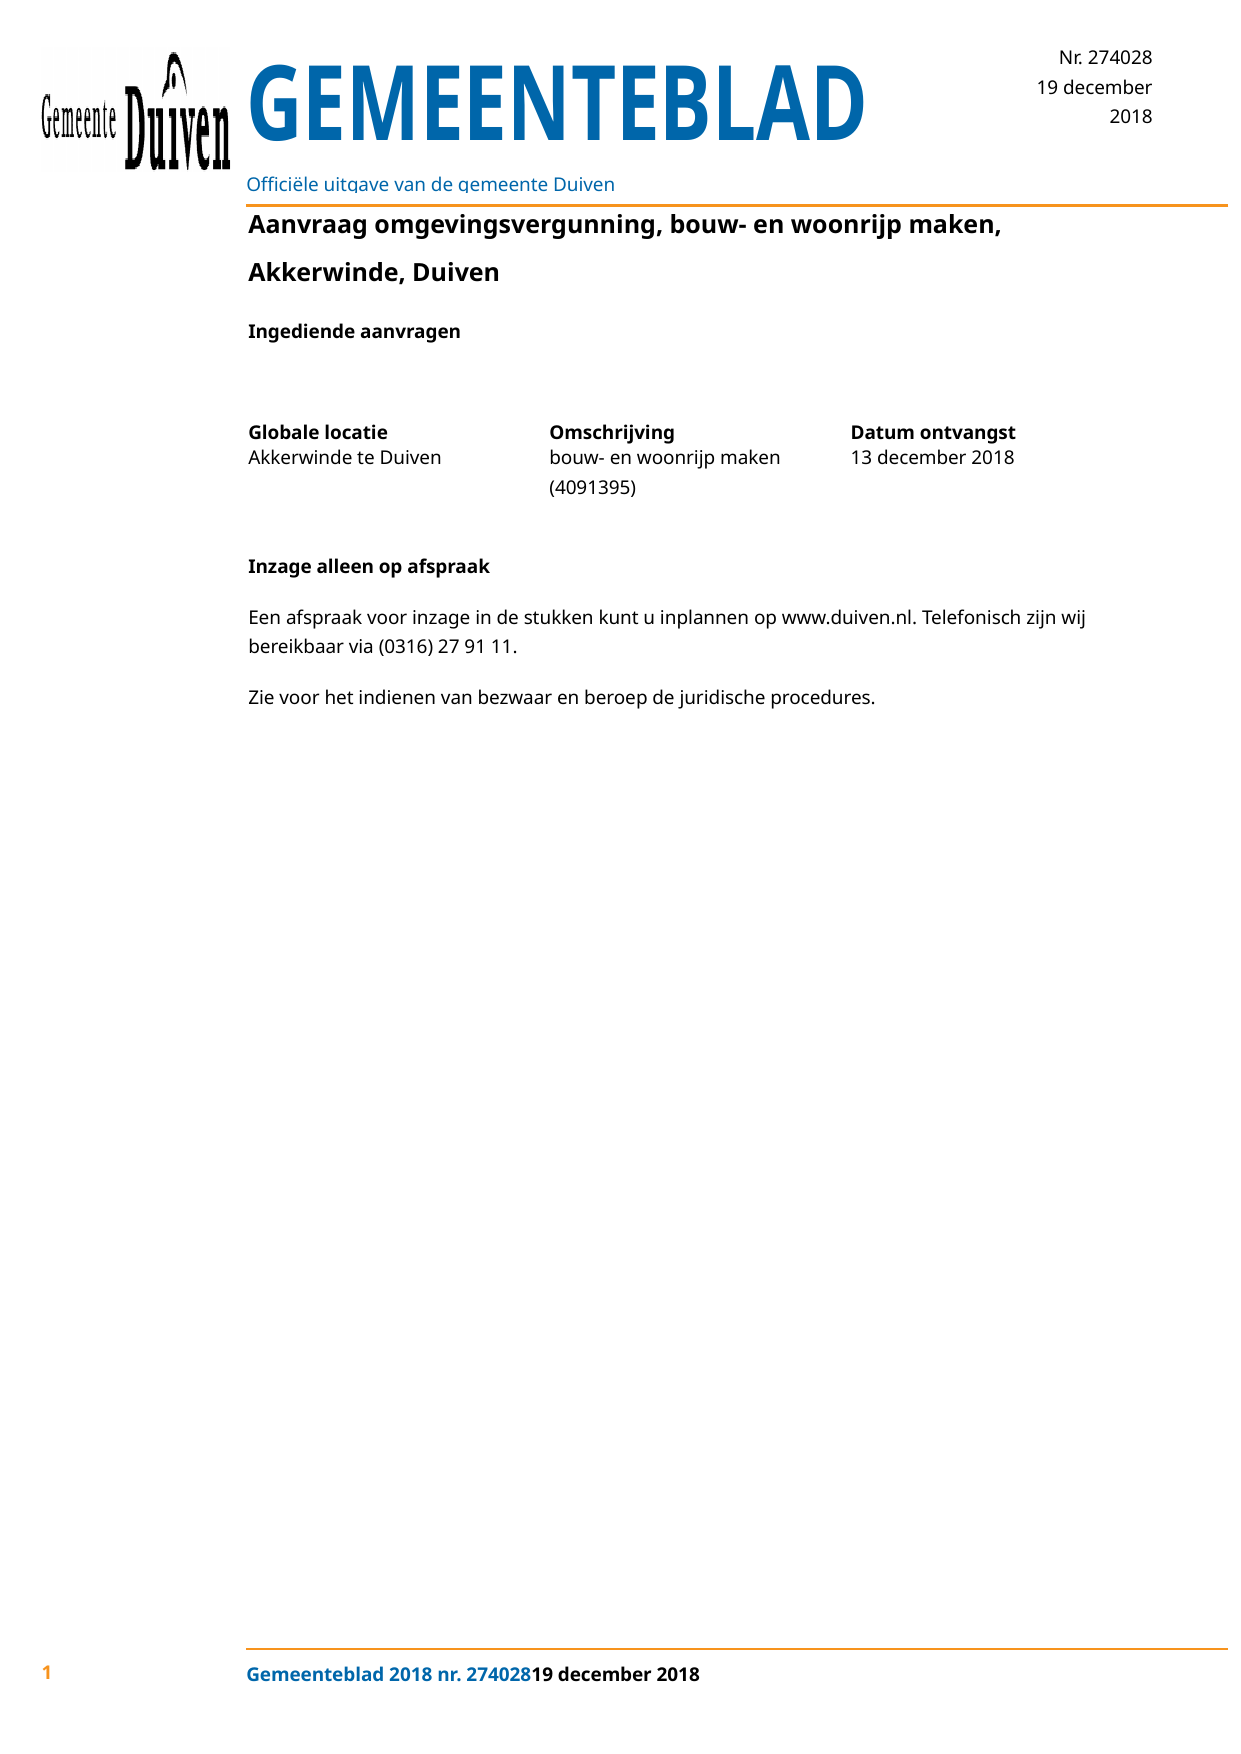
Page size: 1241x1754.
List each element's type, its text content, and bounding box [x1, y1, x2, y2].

table_header Omschrijving [549, 419, 850, 444]
text Aanvraag omgevingsvergunning, bouw- en woonrijp maken, Akkerwinde, Duiven [248, 207, 1152, 288]
text Ingediende aanvragen [248, 318, 1152, 344]
picture [41, 47, 231, 172]
text Inzage alleen op afspraak [248, 553, 1152, 579]
text Een afspraak voor inzage in de stukken kunt u inplannen op www.duiven.nl. Telefonisch zijn wij bereikbaar via (0316) 27 91 11. [248, 604, 1152, 659]
table_header Globale locatie [248, 419, 549, 444]
text Zie voor het indienen van bezwaar en beroep de juridische procedures. [248, 684, 1152, 710]
table_header Datum ontvangst [850, 419, 1152, 444]
table_cell 13 december 2018 [850, 445, 1152, 500]
table_cell Akkerwinde te Duiven [248, 445, 549, 500]
table_cell bouw- en woonrijp maken (4091395) [549, 445, 850, 500]
